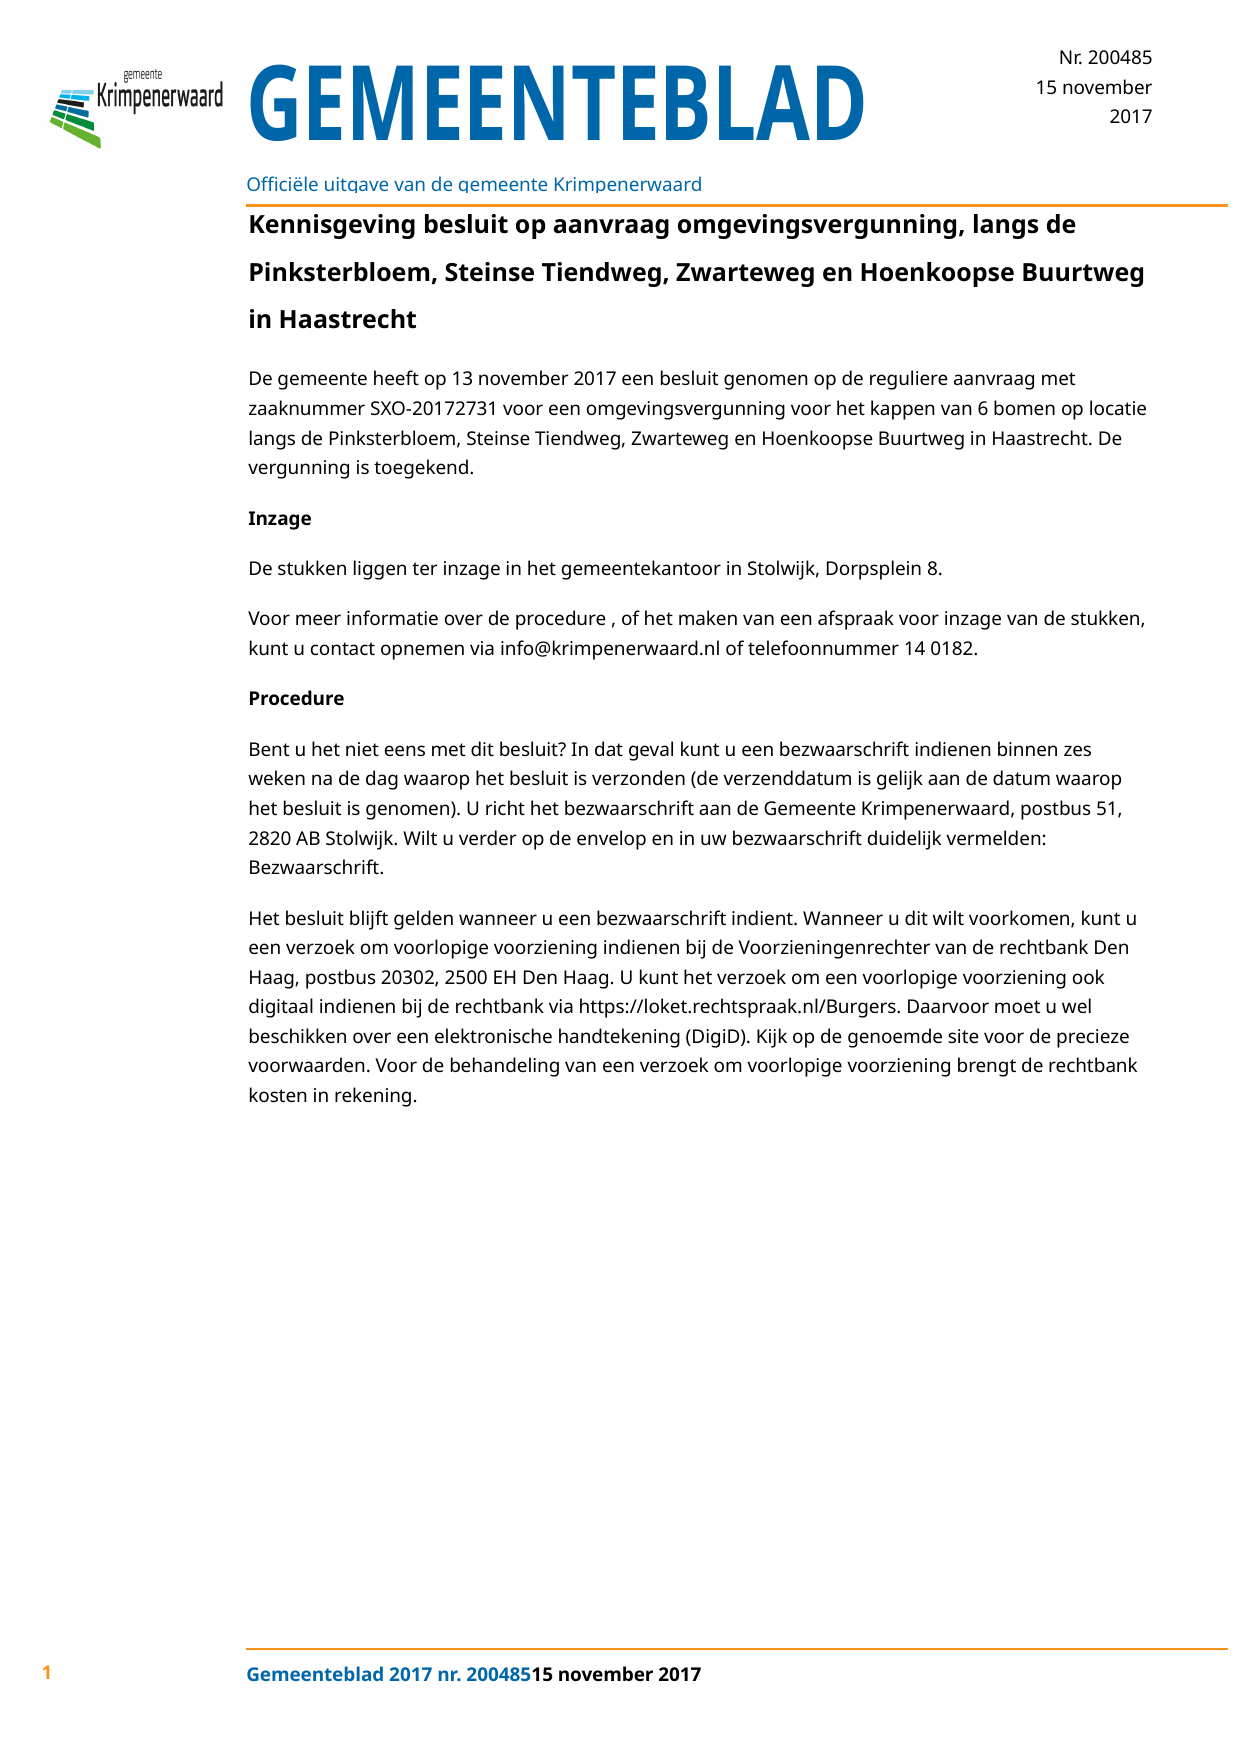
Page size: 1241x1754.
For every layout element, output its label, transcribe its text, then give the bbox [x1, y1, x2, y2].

text Bent u het niet eens met dit besluit? In dat geval kunt u een bezwaarschrift indienen binnen zes weken na de dag waarop het besluit is verzonden (de verzenddatum is gelijk aan de datum waarop het besluit is genomen). U richt het bezwaarschrift aan de Gemeente Krimpenerwaard, postbus 51, 2820 AB Stolwijk. Wilt u verder op de envelop en in uw bezwaarschrift duidelijk vermelden: Bezwaarschrift. [248, 736, 1152, 880]
text Kennisgeving besluit op aanvraag omgevingsvergunning, langs de Pinksterbloem, Steinse Tiendweg, Zwarteweg en Hoenkoopse Buurtweg in Haastrecht [248, 207, 1152, 336]
text De stukken liggen ter inzage in het gemeentekantoor in Stolwijk, Dorpsplein 8. [248, 555, 1152, 581]
text Het besluit blijft gelden wanneer u een bezwaarschrift indient. Wanneer u dit wilt voorkomen, kunt u een verzoek om voorlopige voorziening indienen bij de Voorzieningenrechter van de rechtbank Den Haag, postbus 20302, 2500 EH Den Haag. U kunt het verzoek om een voorlopige voorziening ook digitaal indienen bij de rechtbank via https://loket.rechtspraak.nl/Burgers. Daarvoor moet u wel beschikken over een elektronische handtekening (DigiD). Kijk op de genoemde site voor de precieze voorwaarden. Voor de behandeling van een verzoek om voorlopige voorziening brengt de rechtbank kosten in rekening. [248, 905, 1152, 1108]
text Inzage [248, 505, 1152, 530]
text De gemeente heeft op 13 november 2017 een besluit genomen op de reguliere aanvraag met zaaknummer SXO-20172731 voor een omgevingsvergunning voor het kappen van 6 bomen op locatie langs de Pinksterbloem, Steinse Tiendweg, Zwarteweg en Hoenkoopse Buurtweg in Haastrecht. De vergunning is toegekend. [248, 366, 1152, 480]
text Voor meer informatie over de procedure , of het maken van een afspraak voor inzage van de stukken, kunt u contact opnemen via info@krimpenerwaard.nl of telefoonnummer 14 0182. [248, 606, 1152, 661]
picture [41, 47, 231, 172]
text Procedure [248, 686, 1152, 711]
